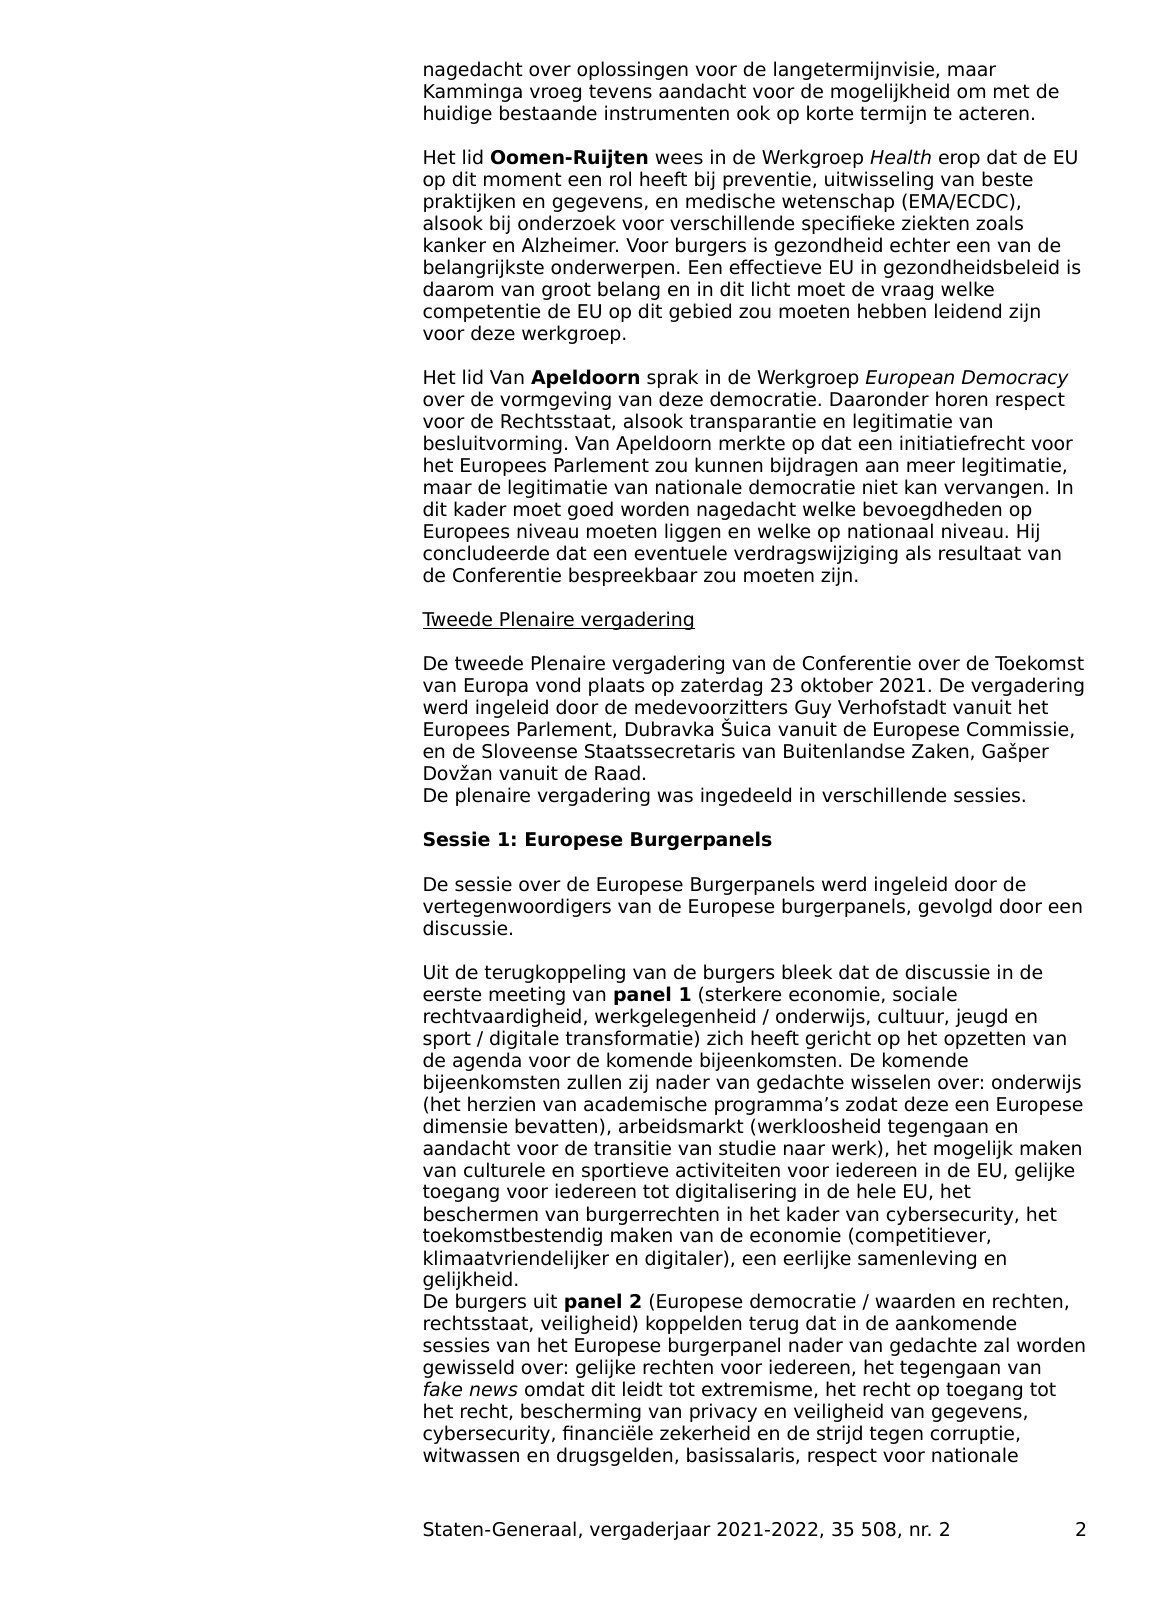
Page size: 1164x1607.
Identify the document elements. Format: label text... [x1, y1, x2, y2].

text nagedacht over oplossingen voor de langetermijnvisie, maar Kamminga vroeg tevens aandacht voor de mogelijkheid om met de huidige bestaande instrumenten ook op korte termijn te acteren. [422, 59, 1087, 125]
text De burgers uit panel 2 (Europese democratie / waarden en rechten, rechtsstaat, veiligheid) koppelden terug dat in de aankomende sessies van het Europese burgerpanel nader van gedachte zal worden gewisseld over: gelijke rechten voor iedereen, het tegengaan van fake news omdat dit leidt tot extremisme, het recht op toegang tot het recht, bescherming van privacy en veiligheid van gegevens, cybersecurity, financiële zekerheid en de strijd tegen corruptie, witwassen en drugsgelden, basissalaris, respect voor nationale [422, 1291, 1087, 1467]
text De tweede Plenaire vergadering van de Conferentie over de Toekomst van Europa vond plaats op zaterdag 23 oktober 2021. De vergadering werd ingeleid door de medevoorzitters Guy Verhofstadt vanuit het Europees Parlement, Dubravka Šuica vanuit de Europese Commissie, en de Sloveense Staatssecretaris van Buitenlandse Zaken, Gašper Dovžan vanuit de Raad. [422, 653, 1087, 785]
text De plenaire vergadering was ingedeeld in verschillende sessies. [422, 785, 1087, 807]
text Het lid Van Apeldoorn sprak in de Werkgroep European Democracy over de vormgeving van deze democratie. Daaronder horen respect voor de Rechtsstaat, alsook transparantie en legitimatie van besluitvorming. Van Apeldoorn merkte op dat een initiatiefrecht voor het Europees Parlement zou kunnen bijdragen aan meer legitimatie, maar de legitimatie van nationale democratie niet kan vervangen. In dit kader moet goed worden nagedacht welke bevoegdheden op Europees niveau moeten liggen en welke op nationaal niveau. Hij concludeerde dat een eventuele verdragswijziging als resultaat van de Conferentie bespreekbaar zou moeten zijn. [422, 367, 1087, 587]
subtitle Sessie 1: Europese Burgerpanels [422, 829, 1087, 851]
subtitle Tweede Plenaire vergadering [422, 609, 1087, 631]
text De sessie over de Europese Burgerpanels werd ingeleid door de vertegenwoordigers van de Europese burgerpanels, gevolgd door een discussie. [422, 873, 1087, 939]
text Het lid Oomen-Ruijten wees in de Werkgroep Health erop dat de EU op dit moment een rol heeft bij preventie, uitwisseling van beste praktijken en gegevens, en medische wetenschap (EMA/ECDC), alsook bij onderzoek voor verschillende specifieke ziekten zoals kanker en Alzheimer. Voor burgers is gezondheid echter een van de belangrijkste onderwerpen. Een effectieve EU in gezondheidsbeleid is daarom van groot belang en in dit licht moet de vraag welke competentie de EU op dit gebied zou moeten hebben leidend zijn voor deze werkgroep. [422, 147, 1087, 345]
text Uit de terugkoppeling van de burgers bleek dat de discussie in de eerste meeting van panel 1 (sterkere economie, sociale rechtvaardigheid, werkgelegenheid / onderwijs, cultuur, jeugd en sport / digitale transformatie) zich heeft gericht op het opzetten van de agenda voor de komende bijeenkomsten. De komende bijeenkomsten zullen zij nader van gedachte wisselen over: onderwijs (het herzien van academische programma’s zodat deze een Europese dimensie bevatten), arbeidsmarkt (werkloosheid tegengaan en aandacht voor de transitie van studie naar werk), het mogelijk maken van culturele en sportieve activiteiten voor iedereen in de EU, gelijke toegang voor iedereen tot digitalisering in de hele EU, het beschermen van burgerrechten in het kader van cybersecurity, het toekomstbestendig maken van de economie (competitiever, klimaatvriendelijker en digitaler), een eerlijke samenleving en gelijkheid. [422, 962, 1087, 1291]
